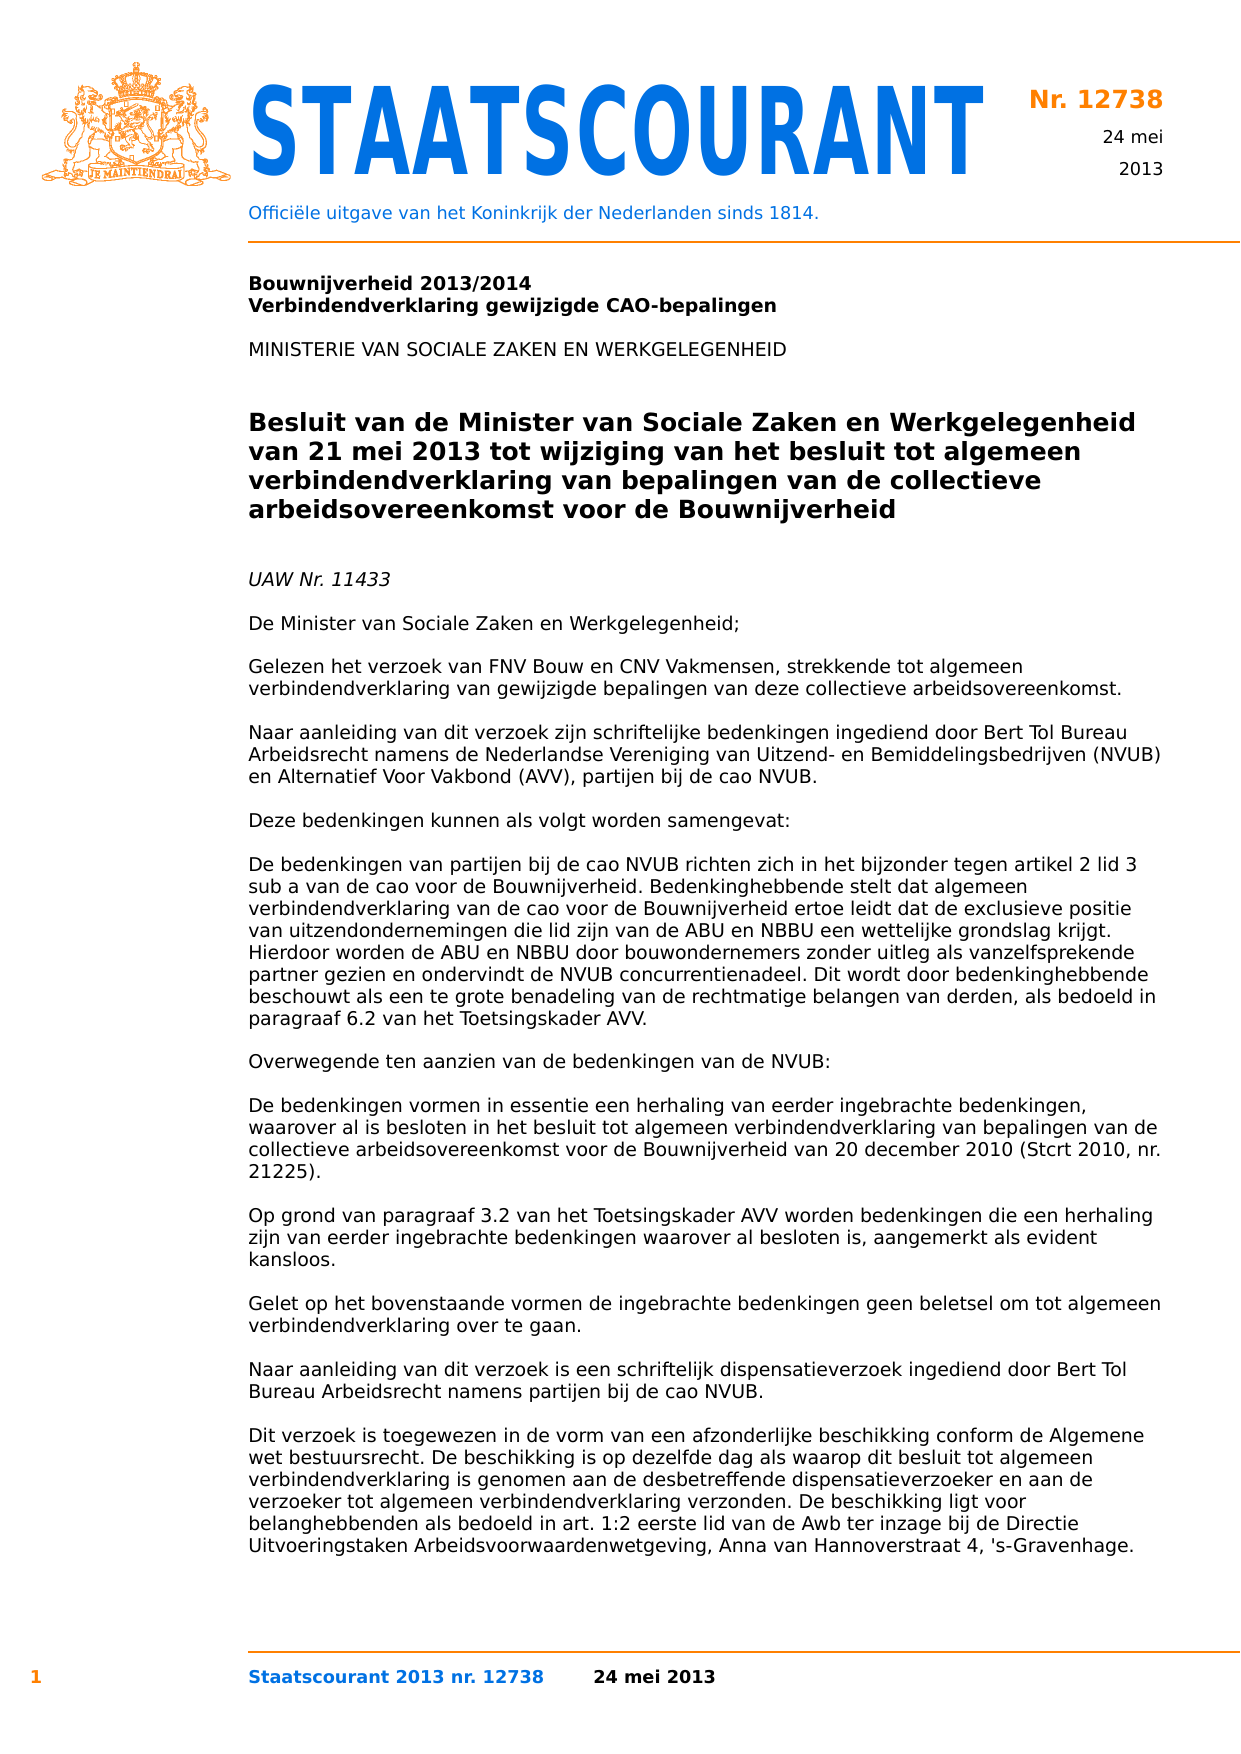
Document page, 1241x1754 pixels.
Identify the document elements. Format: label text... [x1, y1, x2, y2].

subtitle Besluit van de Minister van Sociale Zaken en Werkgelegenheid van 21 mei 2013 tot wijziging van het besluit tot algemeen verbindendverklaring van bepalingen van de collectieve arbeidsovereenkomst voor de Bouwnijverheid [248, 408, 1163, 525]
table_header Nr. 12738 [998, 62, 1240, 121]
table_header STAATSCOURANT [248, 62, 998, 203]
text De bedenkingen van partijen bij de cao NVUB richten zich in het bijzonder tegen artikel 2 lid 3 sub a van de cao voor de Bouwnijverheid. Bedenkinghebbende stelt dat algemeen verbindendverklaring van de cao voor de Bouwnijverheid ertoe leidt dat de exclusieve positie van uitzendondernemingen die lid zijn van de ABU en NBBU een wettelijke grondslag krijgt. Hierdoor worden de ABU en NBBU door bouwondernemers zonder uitleg als vanzelfsprekende partner gezien en ondervindt de NVUB concurrentienadeel. Dit wordt door bedenkinghebbende beschouwt als een te grote benadeling van de rechtmatige belangen van derden, als bedoeld in paragraaf 6.2 van het Toetsingskader AVV. [248, 854, 1163, 1029]
text Bouwnijverheid 2013/2014 [248, 273, 1163, 295]
table_cell 24 mei [998, 121, 1240, 153]
text Verbindendverklaring gewijzigde CAO-bepalingen [248, 295, 1163, 317]
table_header [25, 62, 248, 241]
text UAW Nr. 11433 [248, 568, 1163, 591]
text Gelezen het verzoek van FNV Bouw en CNV Vakmensen, strekkende tot algemeen verbindendverklaring van gewijzigde bepalingen van deze collectieve arbeidsovereenkomst. [248, 656, 1163, 700]
text Deze bedenkingen kunnen als volgt worden samengevat: [248, 810, 1163, 832]
text Naar aanleiding van dit verzoek zijn schriftelijke bedenkingen ingediend door Bert Tol Bureau Arbeidsrecht namens de Nederlandse Vereniging van Uitzend- en Bemiddelingsbedrijven (NVUB) en Alternatief Voor Vakbond (AVV), partijen bij de cao NVUB. [248, 722, 1163, 788]
text Naar aanleiding van dit verzoek is een schriftelijk dispensatieverzoek ingediend door Bert Tol Bureau Arbeidsrecht namens partijen bij de cao NVUB. [248, 1359, 1163, 1403]
picture [41, 62, 231, 186]
table_cell 2013 [998, 153, 1240, 203]
text Gelet op het bovenstaande vormen de ingebrachte bedenkingen geen beletsel om tot algemeen verbindendverklaring over te gaan. [248, 1293, 1163, 1337]
text Dit verzoek is toegewezen in de vorm van een afzonderlijke beschikking conform de Algemene wet bestuursrecht. De beschikking is op dezelfde dag als waarop dit besluit tot algemeen verbindendverklaring is genomen aan de desbetreffende dispensatieverzoeker en aan de verzoeker tot algemeen verbindendverklaring verzonden. De beschikking ligt voor belanghebbenden als bedoeld in art. 1:2 eerste lid van de Awb ter inzage bij de Directie Uitvoeringstaken Arbeidsvoorwaardenwetgeving, Anna van Hannoverstraat 4, 's-Gravenhage. [248, 1424, 1163, 1556]
text De Minister van Sociale Zaken en Werkgelegenheid; [248, 612, 1163, 634]
text MINISTERIE VAN SOCIALE ZAKEN EN WERKGELEGENHEID [248, 339, 1163, 361]
text De bedenkingen vormen in essentie een herhaling van eerder ingebrachte bedenkingen, waarover al is besloten in het besluit tot algemeen verbindendverklaring van bepalingen van de collectieve arbeidsovereenkomst voor de Bouwnijverheid van 20 december 2010 (Stcrt 2010, nr. 21225). [248, 1095, 1163, 1183]
text Overwegende ten aanzien van de bedenkingen van de NVUB: [248, 1051, 1163, 1073]
table_cell Officiële uitgave van het Koninkrijk der Nederlanden sinds 1814. [248, 203, 1240, 241]
text Op grond van paragraaf 3.2 van het Toetsingskader AVV worden bedenkingen die een herhaling zijn van eerder ingebrachte bedenkingen waarover al besloten is, aangemerkt als evident kansloos. [248, 1205, 1163, 1271]
